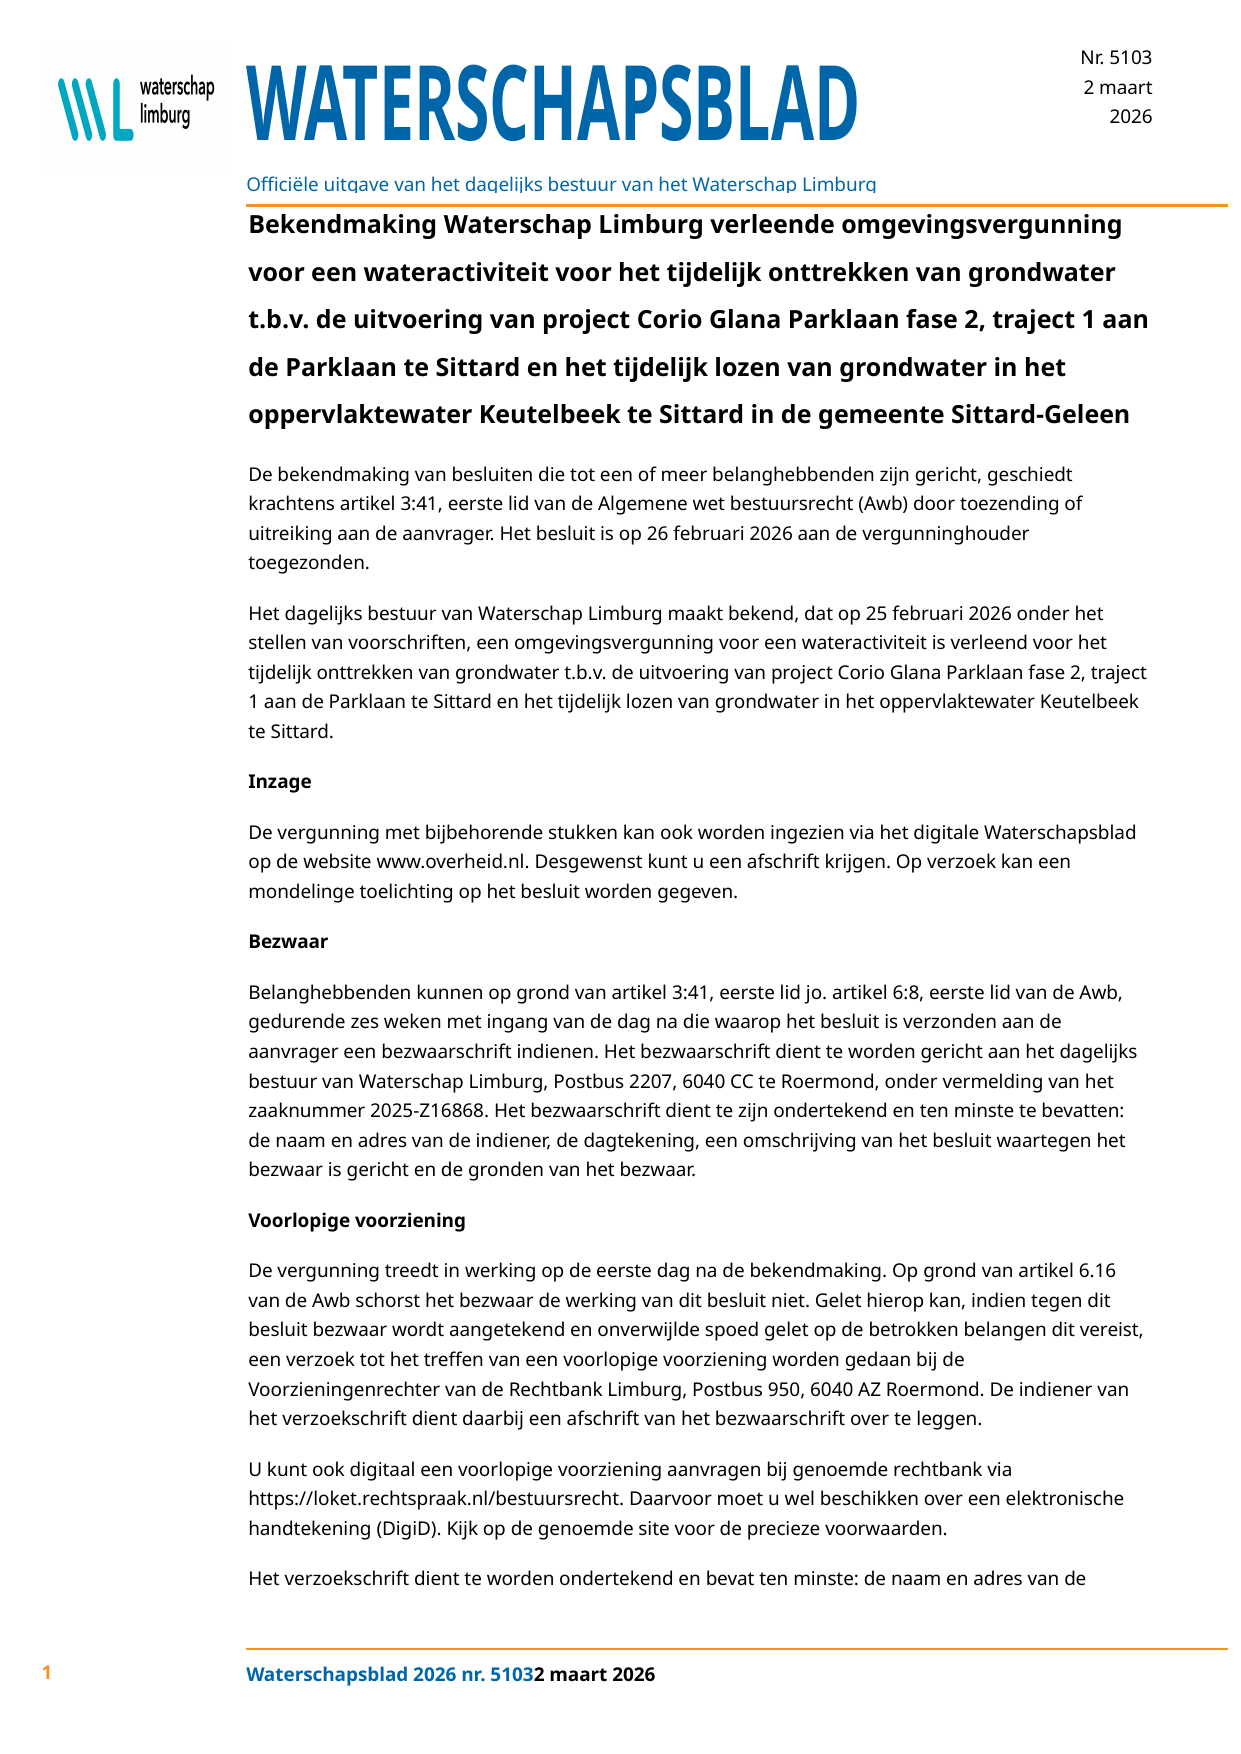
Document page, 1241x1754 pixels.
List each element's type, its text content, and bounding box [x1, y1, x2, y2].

picture [41, 47, 231, 172]
text U kunt ook digitaal een voorlopige voorziening aanvragen bij genoemde rechtbank via https://loket.rechtspraak.nl/bestuursrecht. Daarvoor moet u wel beschikken over een elektronische handtekening (DigiD). Kijk op de genoemde site voor de precieze voorwaarden. [248, 1456, 1152, 1541]
text Bekendmaking Waterschap Limburg verleende omgevingsvergunning voor een wateractiviteit voor het tijdelijk onttrekken van grondwater t.b.v. de uitvoering van project Corio Glana Parklaan fase 2, traject 1 aan de Parklaan te Sittard en het tijdelijk lozen van grondwater in het oppervlaktewater Keutelbeek te Sittard in de gemeente Sittard-Geleen [248, 207, 1152, 431]
text De vergunning treedt in werking op de eerste dag na de bekendmaking. Op grond van artikel 6.16 van de Awb schorst het bezwaar de werking van dit besluit niet. Gelet hierop kan, indien tegen dit besluit bezwaar wordt aangetekend en onverwijlde spoed gelet op de betrokken belangen dit vereist, een verzoek tot het treffen van een voorlopige voorziening worden gedaan bij de Voorzieningenrechter van de Rechtbank Limburg, Postbus 950, 6040 AZ Roermond. De indiener van het verzoekschrift dient daarbij een afschrift van het bezwaarschrift over te leggen. [248, 1257, 1152, 1431]
text Voorlopige voorziening [248, 1207, 1152, 1233]
text De vergunning met bijbehorende stukken kan ook worden ingezien via het digitale Waterschapsblad op de website www.overheid.nl. Desgewenst kunt u een afschrift krijgen. Op verzoek kan een mondelinge toelichting op het besluit worden gegeven. [248, 819, 1152, 904]
text Belanghebbenden kunnen op grond van artikel 3:41, eerste lid jo. artikel 6:8, eerste lid van de Awb, gedurende zes weken met ingang van de dag na die waarop het besluit is verzonden aan de aanvrager een bezwaarschrift indienen. Het bezwaarschrift dient te worden gericht aan het dagelijks bestuur van Waterschap Limburg, Postbus 2207, 6040 CC te Roermond, onder vermelding van het zaaknummer 2025-Z16868. Het bezwaarschrift dient te zijn ondertekend en ten minste te bevatten: de naam en adres van de indiener, de dagtekening, een omschrijving van het besluit waartegen het bezwaar is gericht en de gronden van het bezwaar. [248, 979, 1152, 1182]
text Het dagelijks bestuur van Waterschap Limburg maakt bekend, dat op 25 februari 2026 onder het stellen van voorschriften, een omgevingsvergunning voor een wateractiviteit is verleend voor het tijdelijk onttrekken van grondwater t.b.v. de uitvoering van project Corio Glana Parklaan fase 2, traject 1 aan de Parklaan te Sittard en het tijdelijk lozen van grondwater in het oppervlaktewater Keutelbeek te Sittard. [248, 600, 1152, 744]
text Bezwaar [248, 929, 1152, 954]
text De bekendmaking van besluiten die tot een of meer belanghebbenden zijn gericht, geschiedt krachtens artikel 3:41, eerste lid van de Algemene wet bestuursrecht (Awb) door toezending of uitreiking aan de aanvrager. Het besluit is op 26 februari 2026 aan de vergunninghouder toegezonden. [248, 461, 1152, 575]
text Het verzoekschrift dient te worden ondertekend en bevat ten minste: de naam en adres van de [248, 1565, 1152, 1591]
text Inzage [248, 769, 1152, 794]
